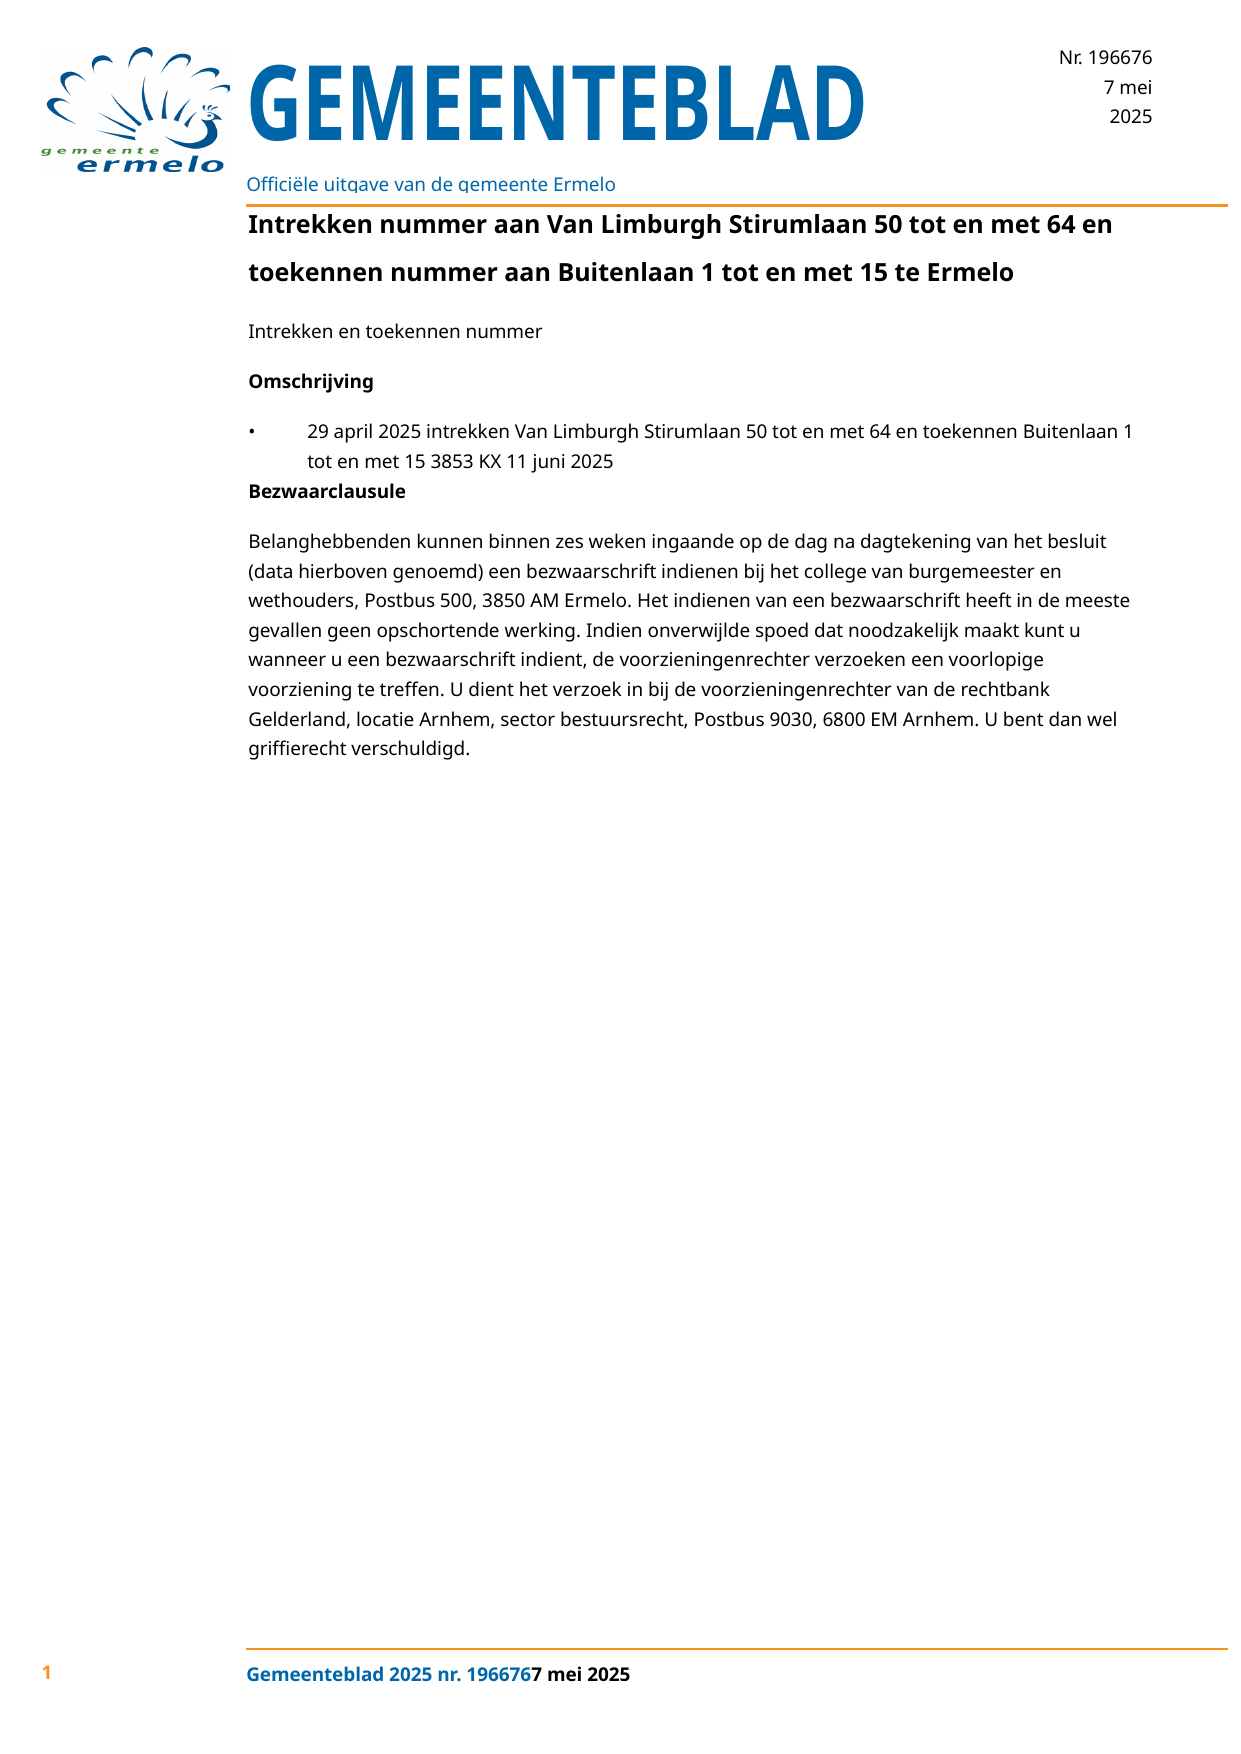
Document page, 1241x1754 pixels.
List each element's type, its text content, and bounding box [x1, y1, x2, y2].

picture [41, 47, 231, 172]
text Omschrijving [248, 368, 1152, 394]
text Belanghebbenden kunnen binnen zes weken ingaande op de dag na dagtekening van het besluit (data hierboven genoemd) een bezwaarschrift indienen bij het college van burgemeester en wethouders, Postbus 500, 3850 AM Ermelo. Het indienen van een bezwaarschrift heeft in de meeste gevallen geen opschortende werking. Indien onverwijlde spoed dat noodzakelijk maakt kunt u wanneer u een bezwaarschrift indient, de voorzieningenrechter verzoeken een voorlopige voorziening te treffen. U dient het verzoek in bij de voorzieningenrechter van de rechtbank Gelderland, locatie Arnhem, sector bestuursrecht, Postbus 9030, 6800 EM Arnhem. U bent dan wel griffierecht verschuldigd. [248, 528, 1152, 761]
list 29 april 2025 intrekken Van Limburgh Stirumlaan 50 tot en met 64 en toekennen Buitenlaan 1 tot en met 15 3853 KX 11 juni 2025 [248, 419, 1152, 474]
text Bezwaarclausule [248, 478, 1152, 504]
text Intrekken en toekennen nummer [248, 318, 1152, 344]
text Intrekken nummer aan Van Limburgh Stirumlaan 50 tot en met 64 en toekennen nummer aan Buitenlaan 1 tot en met 15 te Ermelo [248, 207, 1152, 288]
